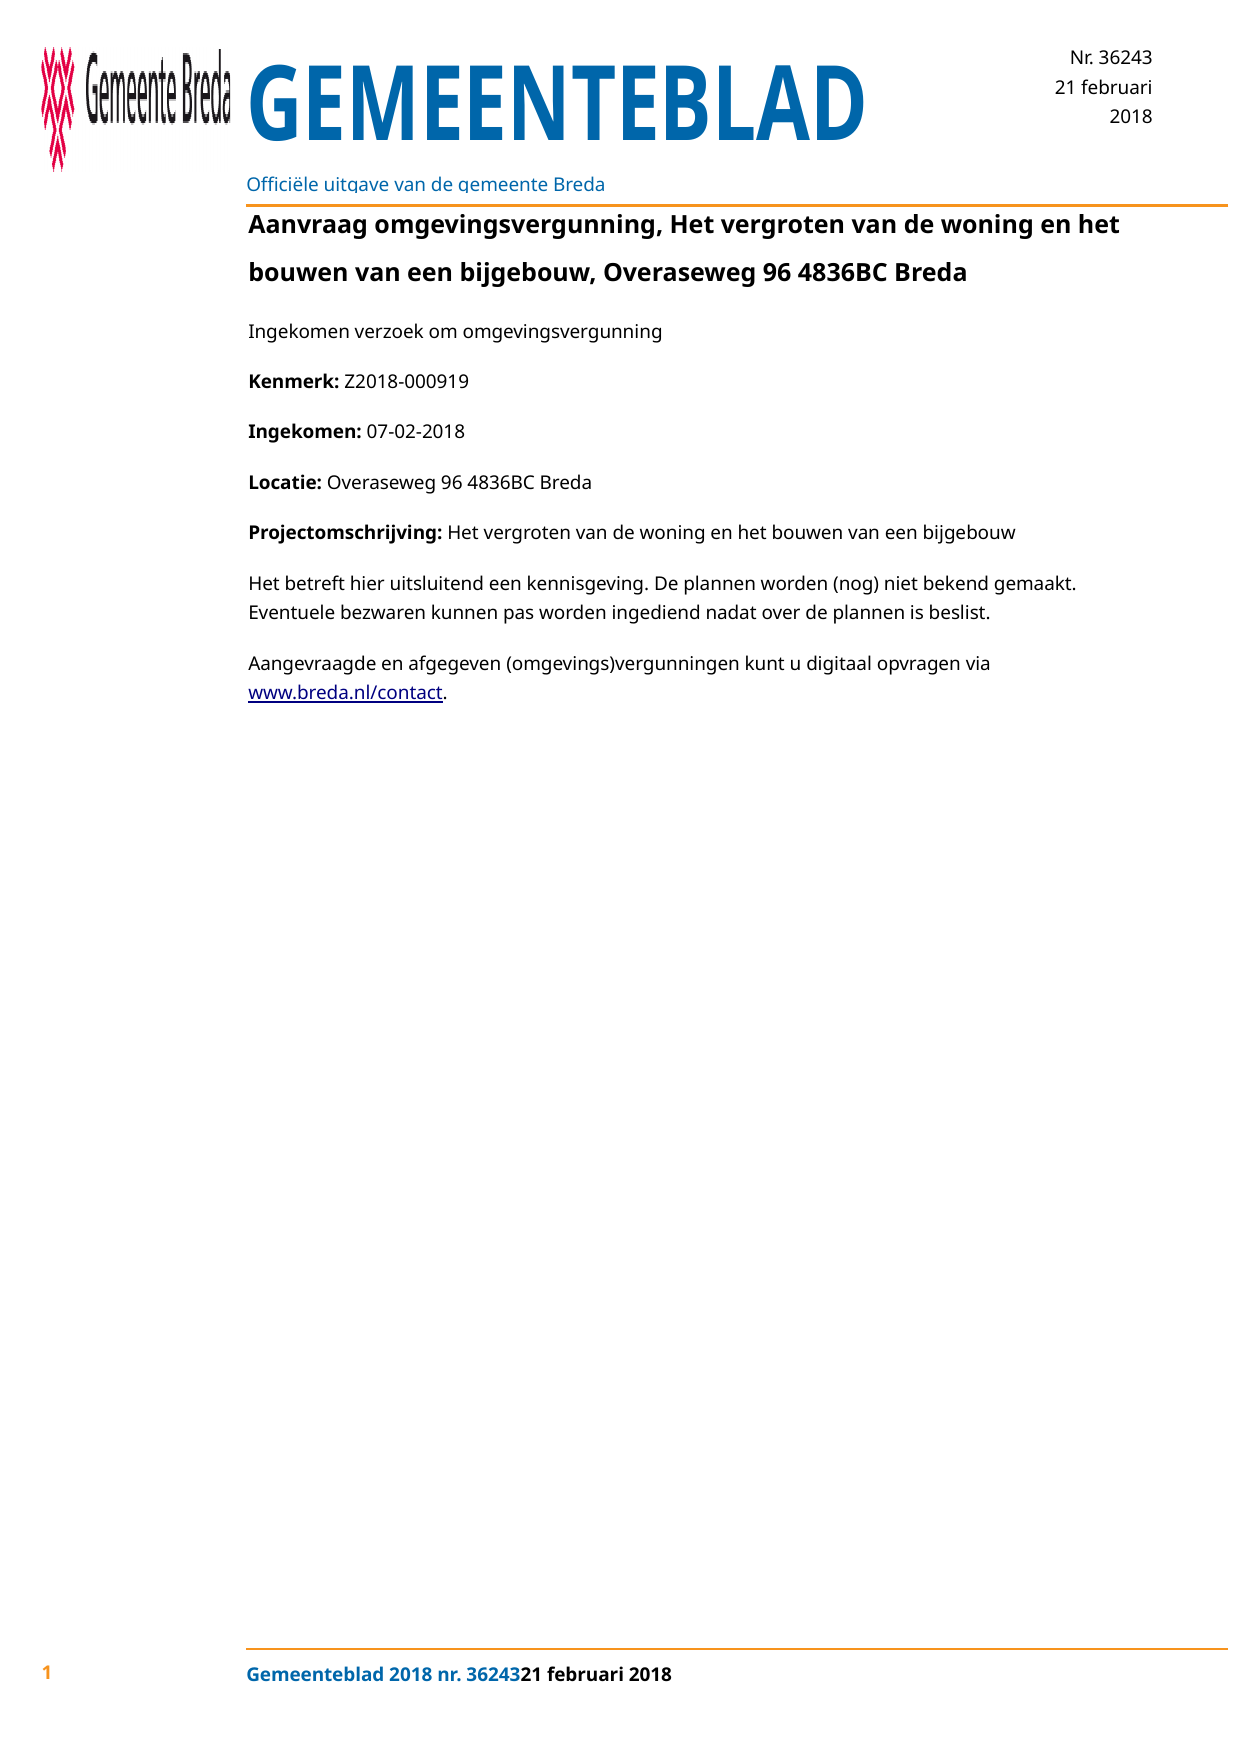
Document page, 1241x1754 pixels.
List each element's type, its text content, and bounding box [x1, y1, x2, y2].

text Projectomschrijving: Het vergroten van de woning en het bouwen van een bijgebouw [248, 519, 1152, 545]
text Aangevraagde en afgegeven (omgevings)vergunningen kunt u digitaal opvragen via www.breda.nl/contact. [248, 650, 1152, 705]
text Het betreft hier uitsluitend een kennisgeving. De plannen worden (nog) niet bekend gemaakt. Eventuele bezwaren kunnen pas worden ingediend nadat over de plannen is beslist. [248, 570, 1152, 625]
picture [41, 47, 231, 172]
text Aanvraag omgevingsvergunning, Het vergroten van de woning en het bouwen van een bijgebouw, Overaseweg 96 4836BC Breda [248, 207, 1152, 288]
text Ingekomen: 07-02-2018 [248, 419, 1152, 444]
text Kenmerk: Z2018-000919 [248, 368, 1152, 394]
text Locatie: Overaseweg 96 4836BC Breda [248, 469, 1152, 495]
text Ingekomen verzoek om omgevingsvergunning [248, 318, 1152, 344]
